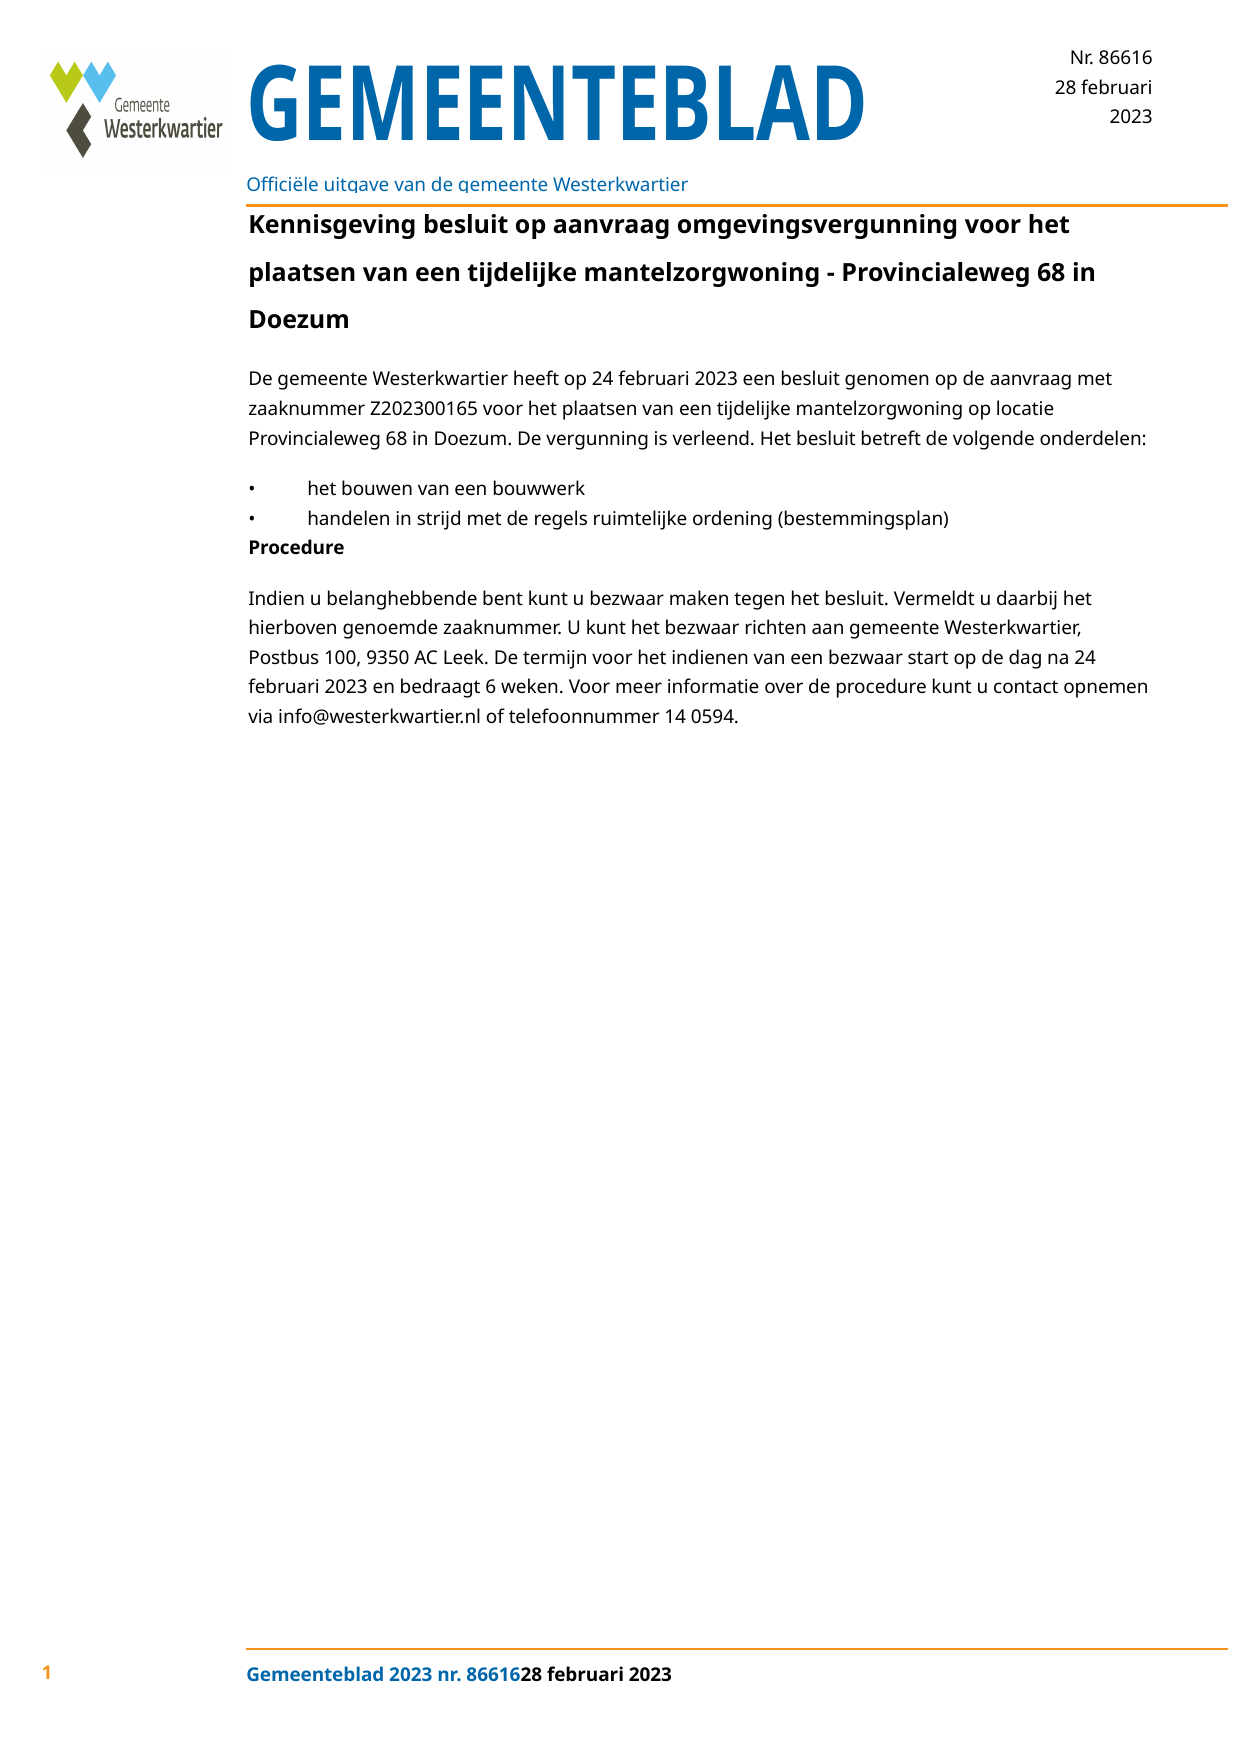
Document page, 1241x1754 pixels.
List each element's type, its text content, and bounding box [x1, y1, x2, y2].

text Procedure [248, 534, 1152, 560]
text Kennisgeving besluit op aanvraag omgevingsvergunning voor het plaatsen van een tijdelijke mantelzorgwoning - Provincialeweg 68 in Doezum [248, 207, 1152, 336]
list handelen in strijd met de regels ruimtelijke ordening (bestemmingsplan) [248, 505, 1152, 530]
text De gemeente Westerkwartier heeft op 24 februari 2023 een besluit genomen op de aanvraag met zaaknummer Z202300165 voor het plaatsen van een tijdelijke mantelzorgwoning op locatie Provincialeweg 68 in Doezum. De vergunning is verleend. Het besluit betreft de volgende onderdelen: [248, 366, 1152, 450]
text Indien u belanghebbende bent kunt u bezwaar maken tegen het besluit. Vermeldt u daarbij het hierboven genoemde zaaknummer. U kunt het bezwaar richten aan gemeente Westerkwartier, Postbus 100, 9350 AC Leek. De termijn voor het indienen van een bezwaar start op de dag na 24 februari 2023 en bedraagt 6 weken. Voor meer informatie over de procedure kunt u contact opnemen via info@westerkwartier.nl of telefoonnummer 14 0594. [248, 585, 1152, 729]
picture [41, 47, 231, 172]
list het bouwen van een bouwwerk [248, 475, 1152, 501]
